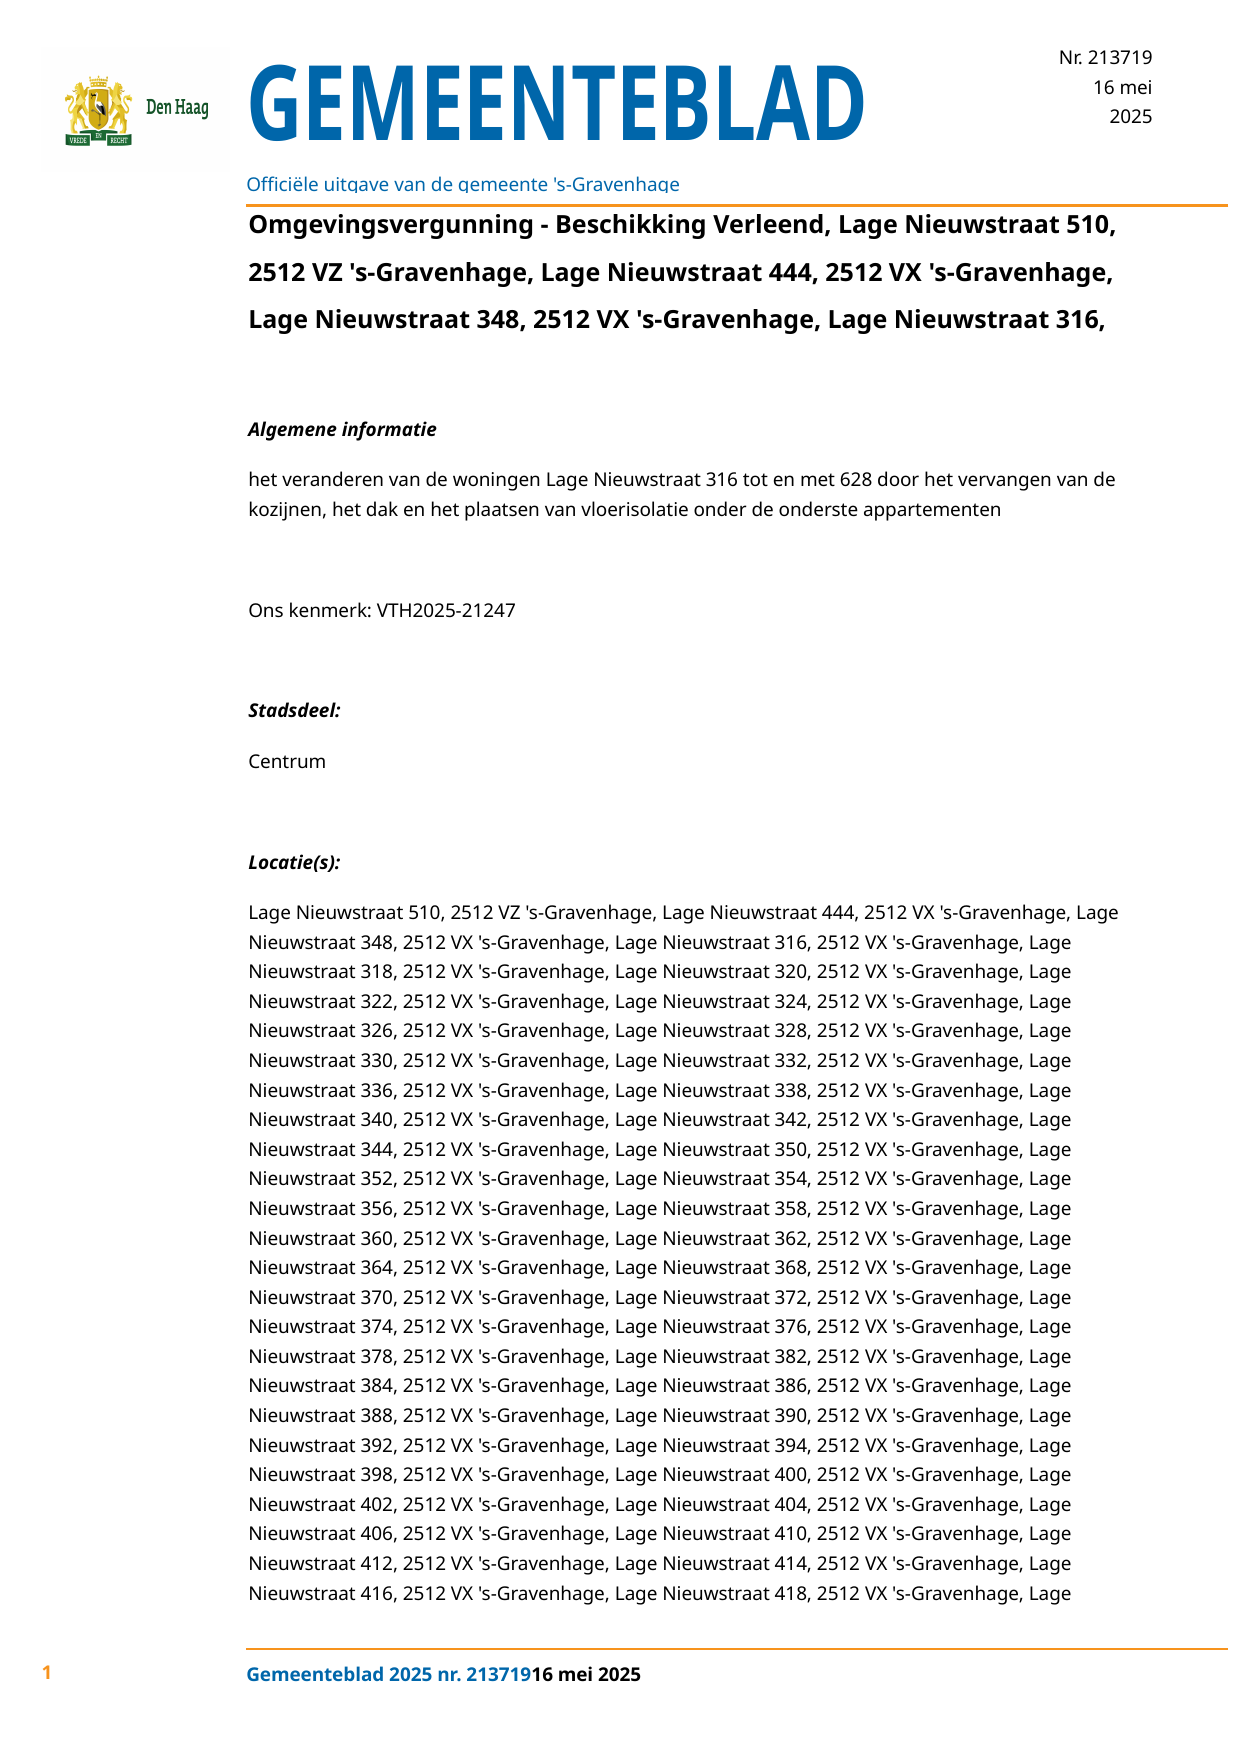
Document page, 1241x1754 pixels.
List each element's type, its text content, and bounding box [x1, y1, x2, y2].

text Ons kenmerk: VTH2025-21247 [248, 597, 1152, 622]
text Stadsdeel: [248, 698, 1152, 723]
picture [41, 47, 231, 172]
text het veranderen van de woningen Lage Nieuwstraat 316 tot en met 628 door het vervangen van de kozijnen, het dak en het plaatsen van vloerisolatie onder de onderste appartementen [248, 466, 1152, 522]
text Locatie(s): [248, 849, 1152, 874]
text Omgevingsvergunning - Beschikking Verleend, Lage Nieuwstraat 510, 2512 VZ 's-Gravenhage, Lage Nieuwstraat 444, 2512 VX 's-Gravenhage, Lage Nieuwstraat 348, 2512 VX 's-Gravenhage, Lage Nieuwstraat 316, [248, 207, 1152, 336]
text Lage Nieuwstraat 510, 2512 VZ 's-Gravenhage, Lage Nieuwstraat 444, 2512 VX 's-Gravenhage, Lage Nieuwstraat 348, 2512 VX 's-Gravenhage, Lage Nieuwstraat 316, 2512 VX 's-Gravenhage, Lage Nieuwstraat 318, 2512 VX 's-Gravenhage, Lage Nieuwstraat 320, 2512 VX 's-Gravenhage, Lage Nieuwstraat 322, 2512 VX 's-Gravenhage, Lage Nieuwstraat 324, 2512 VX 's-Gravenhage, Lage Nieuwstraat 326, 2512 VX 's-Gravenhage, Lage Nieuwstraat 328, 2512 VX 's-Gravenhage, Lage Nieuwstraat 330, 2512 VX 's-Gravenhage, Lage Nieuwstraat 332, 2512 VX 's-Gravenhage, Lage Nieuwstraat 336, 2512 VX 's-Gravenhage, Lage Nieuwstraat 338, 2512 VX 's-Gravenhage, Lage Nieuwstraat 340, 2512 VX 's-Gravenhage, Lage Nieuwstraat 342, 2512 VX 's-Gravenhage, Lage Nieuwstraat 344, 2512 VX 's-Gravenhage, Lage Nieuwstraat 350, 2512 VX 's-Gravenhage, Lage Nieuwstraat 352, 2512 VX 's-Gravenhage, Lage Nieuwstraat 354, 2512 VX 's-Gravenhage, Lage Nieuwstraat 356, 2512 VX 's-Gravenhage, Lage Nieuwstraat 358, 2512 VX 's-Gravenhage, Lage Nieuwstraat 360, 2512 VX 's-Gravenhage, Lage Nieuwstraat 362, 2512 VX 's-Gravenhage, Lage Nieuwstraat 364, 2512 VX 's-Gravenhage, Lage Nieuwstraat 368, 2512 VX 's-Gravenhage, Lage Nieuwstraat 370, 2512 VX 's-Gravenhage, Lage Nieuwstraat 372, 2512 VX 's-Gravenhage, Lage Nieuwstraat 374, 2512 VX 's-Gravenhage, Lage Nieuwstraat 376, 2512 VX 's-Gravenhage, Lage Nieuwstraat 378, 2512 VX 's-Gravenhage, Lage Nieuwstraat 382, 2512 VX 's-Gravenhage, Lage Nieuwstraat 384, 2512 VX 's-Gravenhage, Lage Nieuwstraat 386, 2512 VX 's-Gravenhage, Lage Nieuwstraat 388, 2512 VX 's-Gravenhage, Lage Nieuwstraat 390, 2512 VX 's-Gravenhage, Lage Nieuwstraat 392, 2512 VX 's-Gravenhage, Lage Nieuwstraat 394, 2512 VX 's-Gravenhage, Lage Nieuwstraat 398, 2512 VX 's-Gravenhage, Lage Nieuwstraat 400, 2512 VX 's-Gravenhage, Lage Nieuwstraat 402, 2512 VX 's-Gravenhage, Lage Nieuwstraat 404, 2512 VX 's-Gravenhage, Lage Nieuwstraat 406, 2512 VX 's-Gravenhage, Lage Nieuwstraat 410, 2512 VX 's-Gravenhage, Lage Nieuwstraat 412, 2512 VX 's-Gravenhage, Lage Nieuwstraat 414, 2512 VX 's-Gravenhage, Lage Nieuwstraat 416, 2512 VX 's-Gravenhage, Lage Nieuwstraat 418, 2512 VX 's-Gravenhage, Lage [248, 899, 1152, 1605]
text Centrum [248, 748, 1152, 774]
text Algemene informatie [248, 416, 1152, 442]
